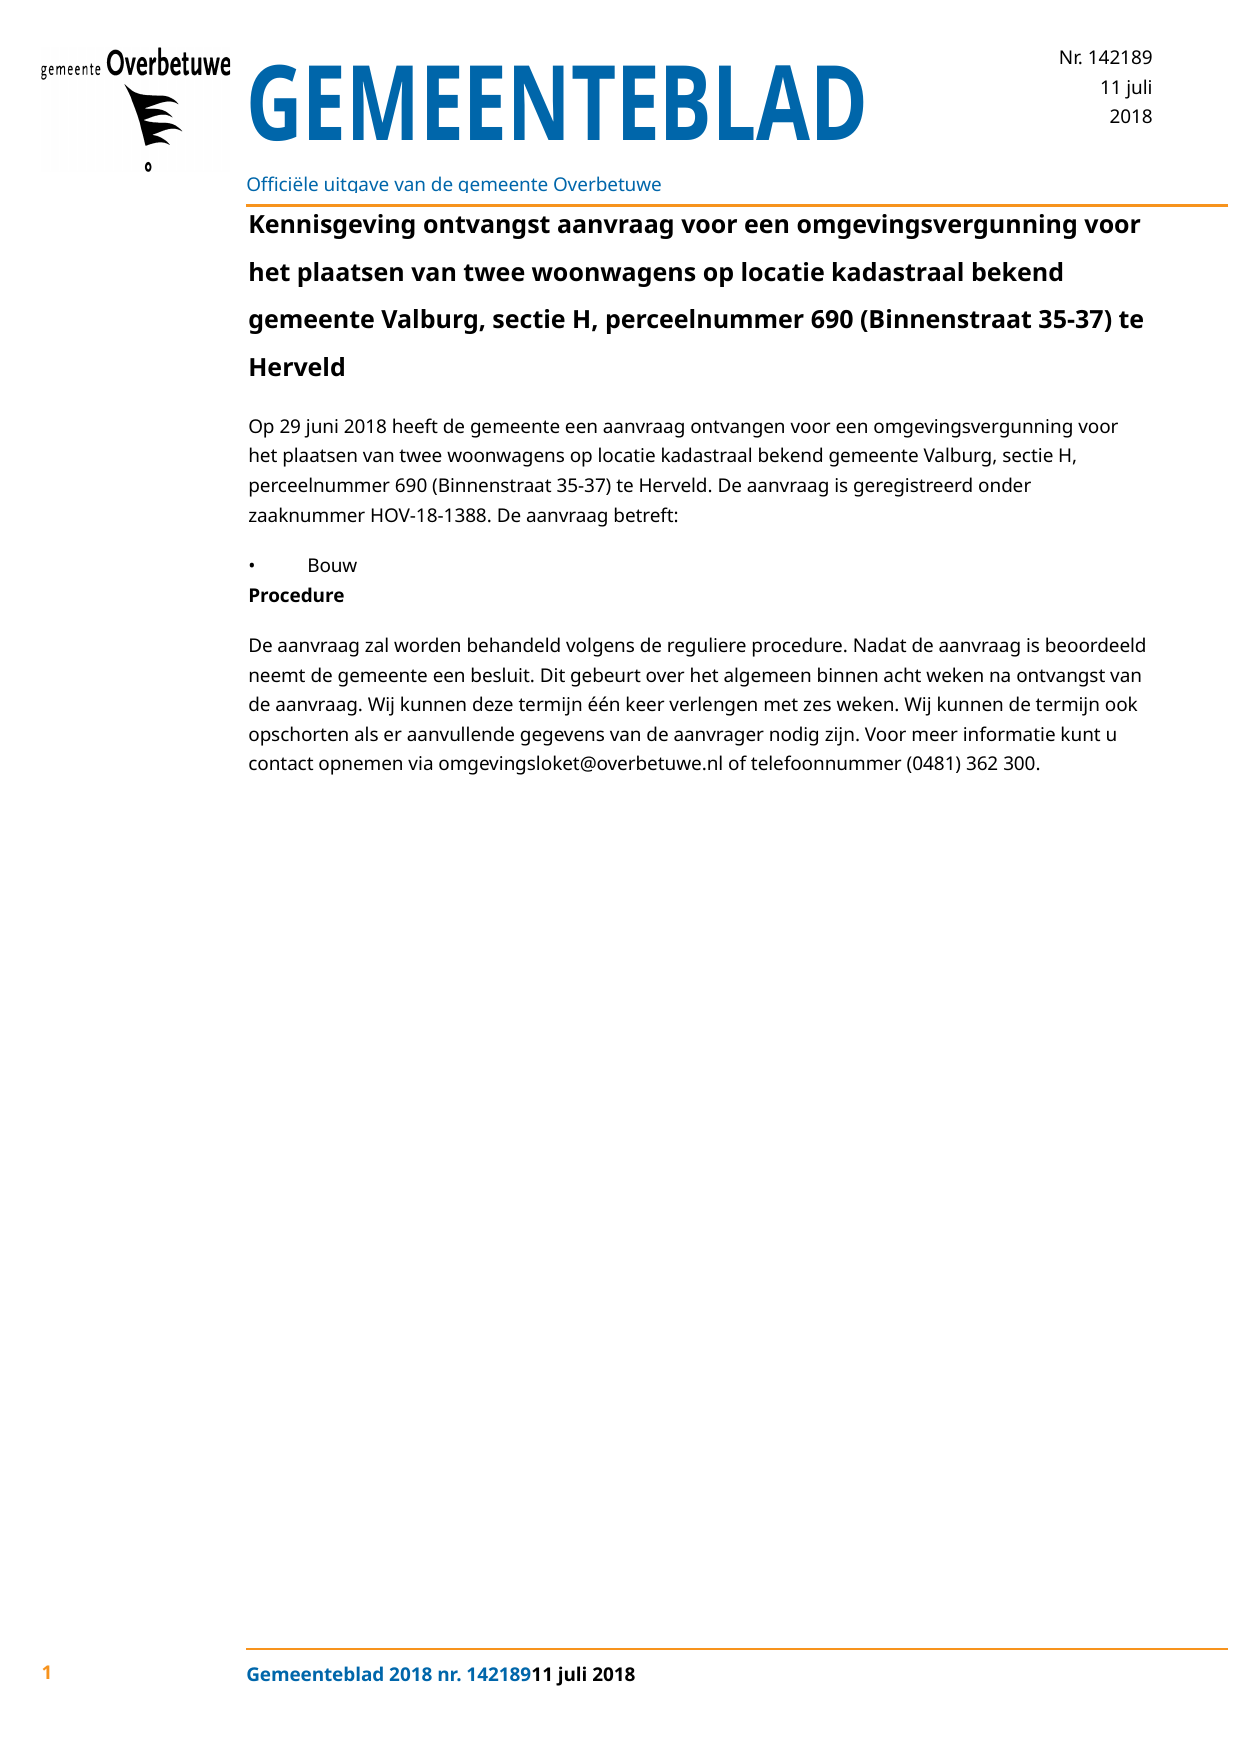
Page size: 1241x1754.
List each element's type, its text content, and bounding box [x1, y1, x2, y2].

picture [41, 47, 231, 172]
text Procedure [248, 582, 1152, 608]
text Kennisgeving ontvangst aanvraag voor een omgevingsvergunning voor het plaatsen van twee woonwagens op locatie kadastraal bekend gemeente Valburg, sectie H, perceelnummer 690 (Binnenstraat 35-37) te Herveld [248, 207, 1152, 384]
text De aanvraag zal worden behandeld volgens de reguliere procedure. Nadat de aanvraag is beoordeeld neemt de gemeente een besluit. Dit gebeurt over het algemeen binnen acht weken na ontvangst van de aanvraag. Wij kunnen deze termijn één keer verlengen met zes weken. Wij kunnen de termijn ook opschorten als er aanvullende gegevens van de aanvrager nodig zijn. Voor meer informatie kunt u contact opnemen via omgevingsloket@overbetuwe.nl of telefoonnummer (0481) 362 300. [248, 632, 1152, 776]
list Bouw [248, 552, 1152, 578]
text Op 29 juni 2018 heeft de gemeente een aanvraag ontvangen voor een omgevingsvergunning voor het plaatsen van twee woonwagens op locatie kadastraal bekend gemeente Valburg, sectie H, perceelnummer 690 (Binnenstraat 35-37) te Herveld. De aanvraag is geregistreerd onder zaaknummer HOV-18-1388. De aanvraag betreft: [248, 413, 1152, 528]
